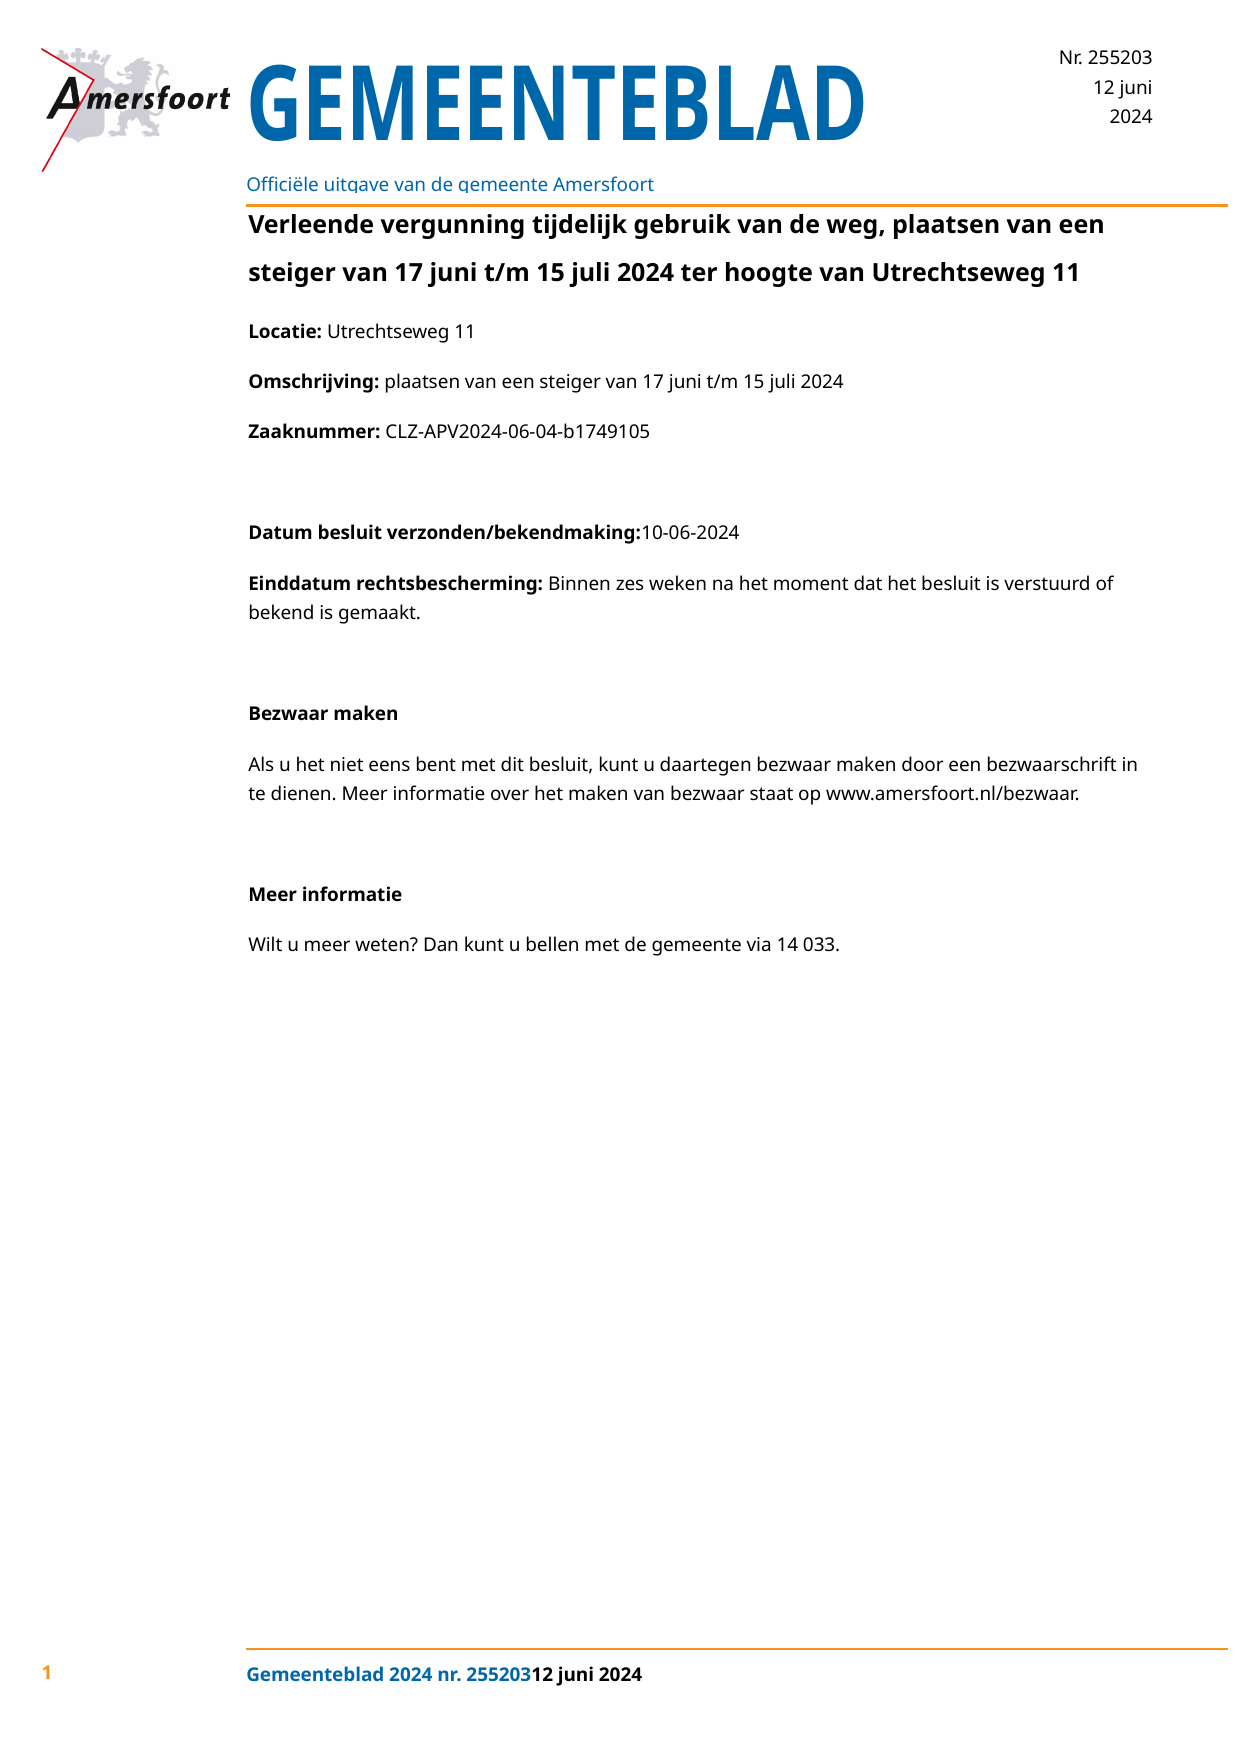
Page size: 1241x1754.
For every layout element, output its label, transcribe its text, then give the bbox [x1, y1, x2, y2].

text Wilt u meer weten? Dan kunt u bellen met de gemeente via 14 033. [248, 932, 1152, 957]
text Datum besluit verzonden/bekendmaking:10-06-2024 [248, 519, 1152, 545]
text Als u het niet eens bent met dit besluit, kunt u daartegen bezwaar maken door een bezwaarschrift in te dienen. Meer informatie over het maken van bezwaar staat op www.amersfoort.nl/bezwaar. [248, 751, 1152, 806]
text Einddatum rechtsbescherming: Binnen zes weken na het moment dat het besluit is verstuurd of bekend is gemaakt. [248, 570, 1152, 625]
text Omschrijving: plaatsen van een steiger van 17 juni t/m 15 juli 2024 [248, 368, 1152, 394]
text Verleende vergunning tijdelijk gebruik van de weg, plaatsen van een steiger van 17 juni t/m 15 juli 2024 ter hoogte van Utrechtseweg 11 [248, 207, 1152, 288]
picture [41, 47, 231, 172]
text Locatie: Utrechtseweg 11 [248, 318, 1152, 344]
text Meer informatie [248, 881, 1152, 907]
text Bezwaar maken [248, 700, 1152, 726]
text Zaaknummer: CLZ-APV2024-06-04-b1749105 [248, 419, 1152, 444]
